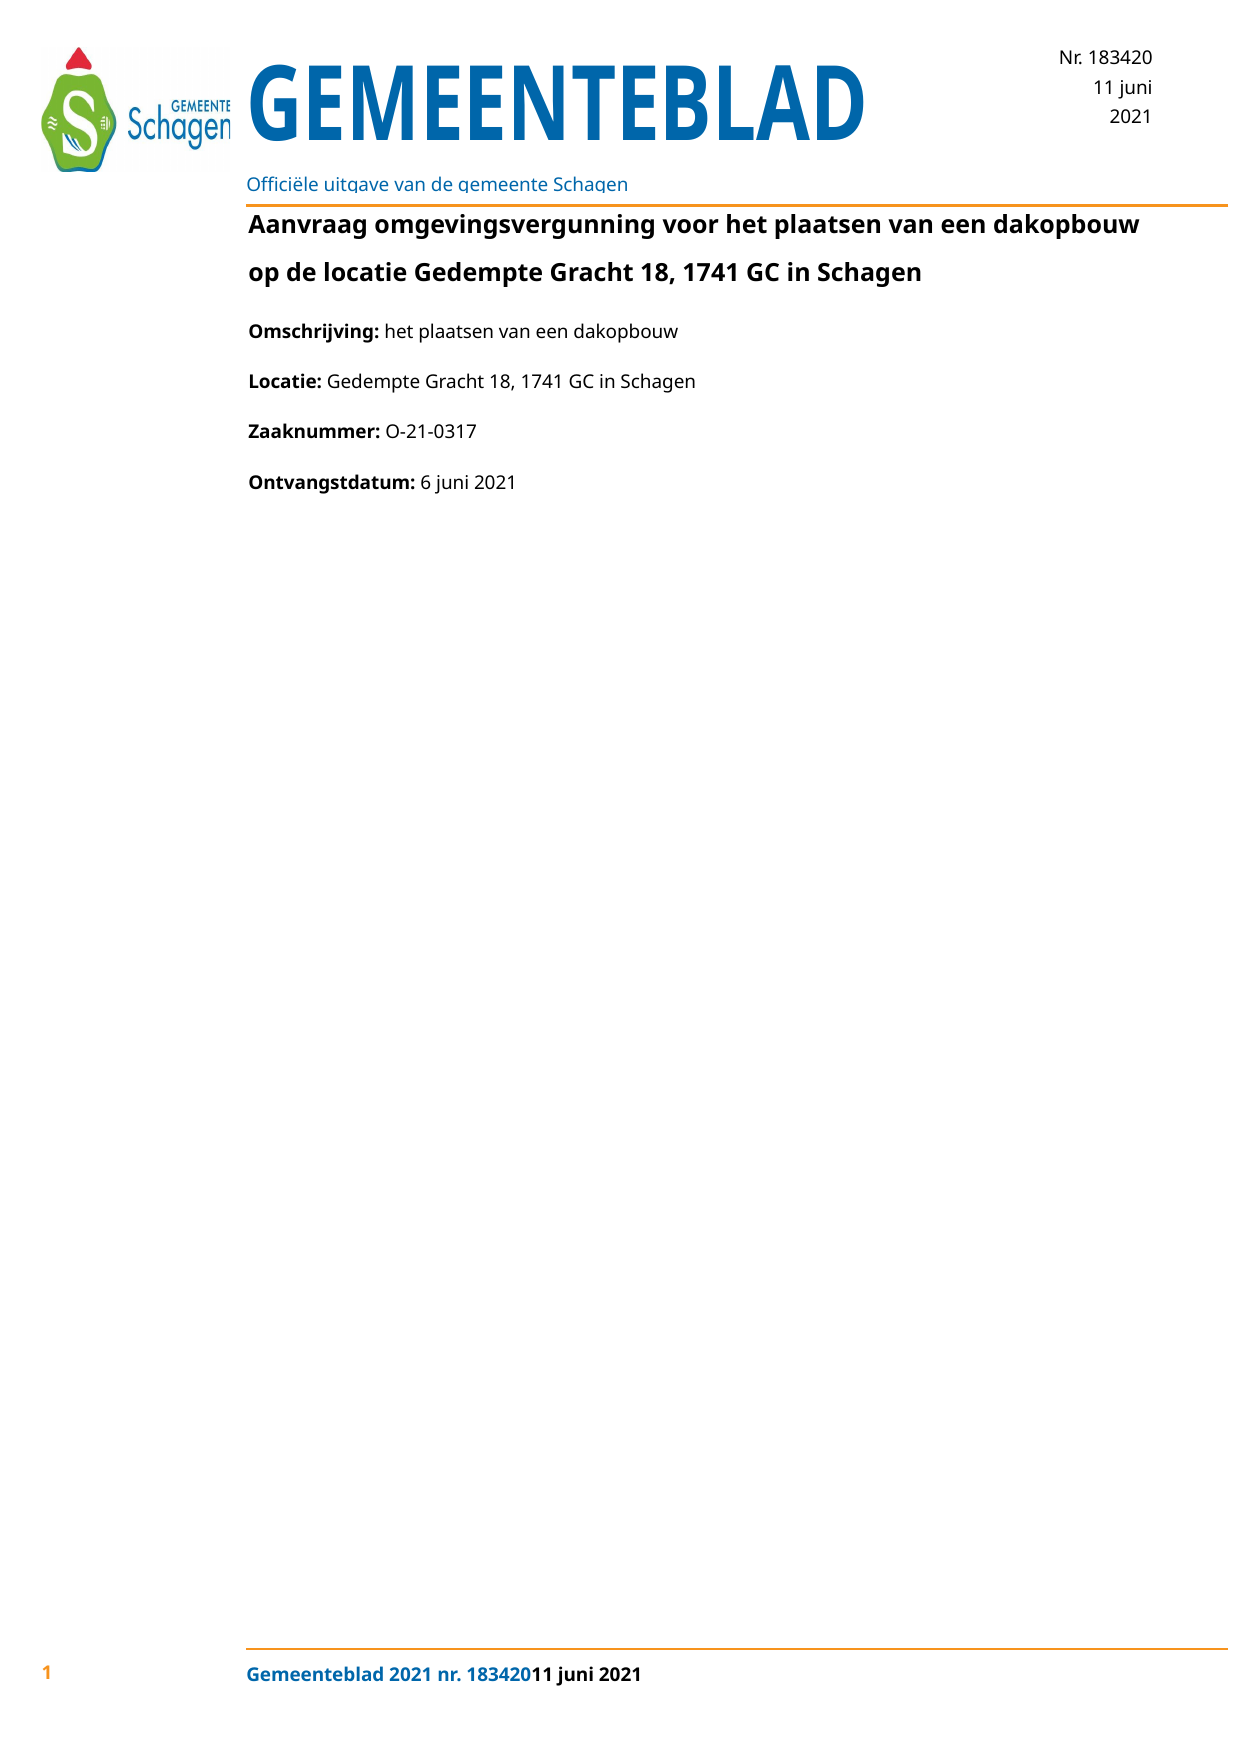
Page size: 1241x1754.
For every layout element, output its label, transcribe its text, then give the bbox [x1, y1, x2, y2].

picture [41, 47, 231, 172]
text Locatie: Gedempte Gracht 18, 1741 GC in Schagen [248, 368, 1152, 394]
text Aanvraag omgevingsvergunning voor het plaatsen van een dakopbouw op de locatie Gedempte Gracht 18, 1741 GC in Schagen [248, 207, 1152, 288]
text Ontvangstdatum: 6 juni 2021 [248, 469, 1152, 495]
text Omschrijving: het plaatsen van een dakopbouw [248, 318, 1152, 344]
text Zaaknummer: O-21-0317 [248, 419, 1152, 444]
